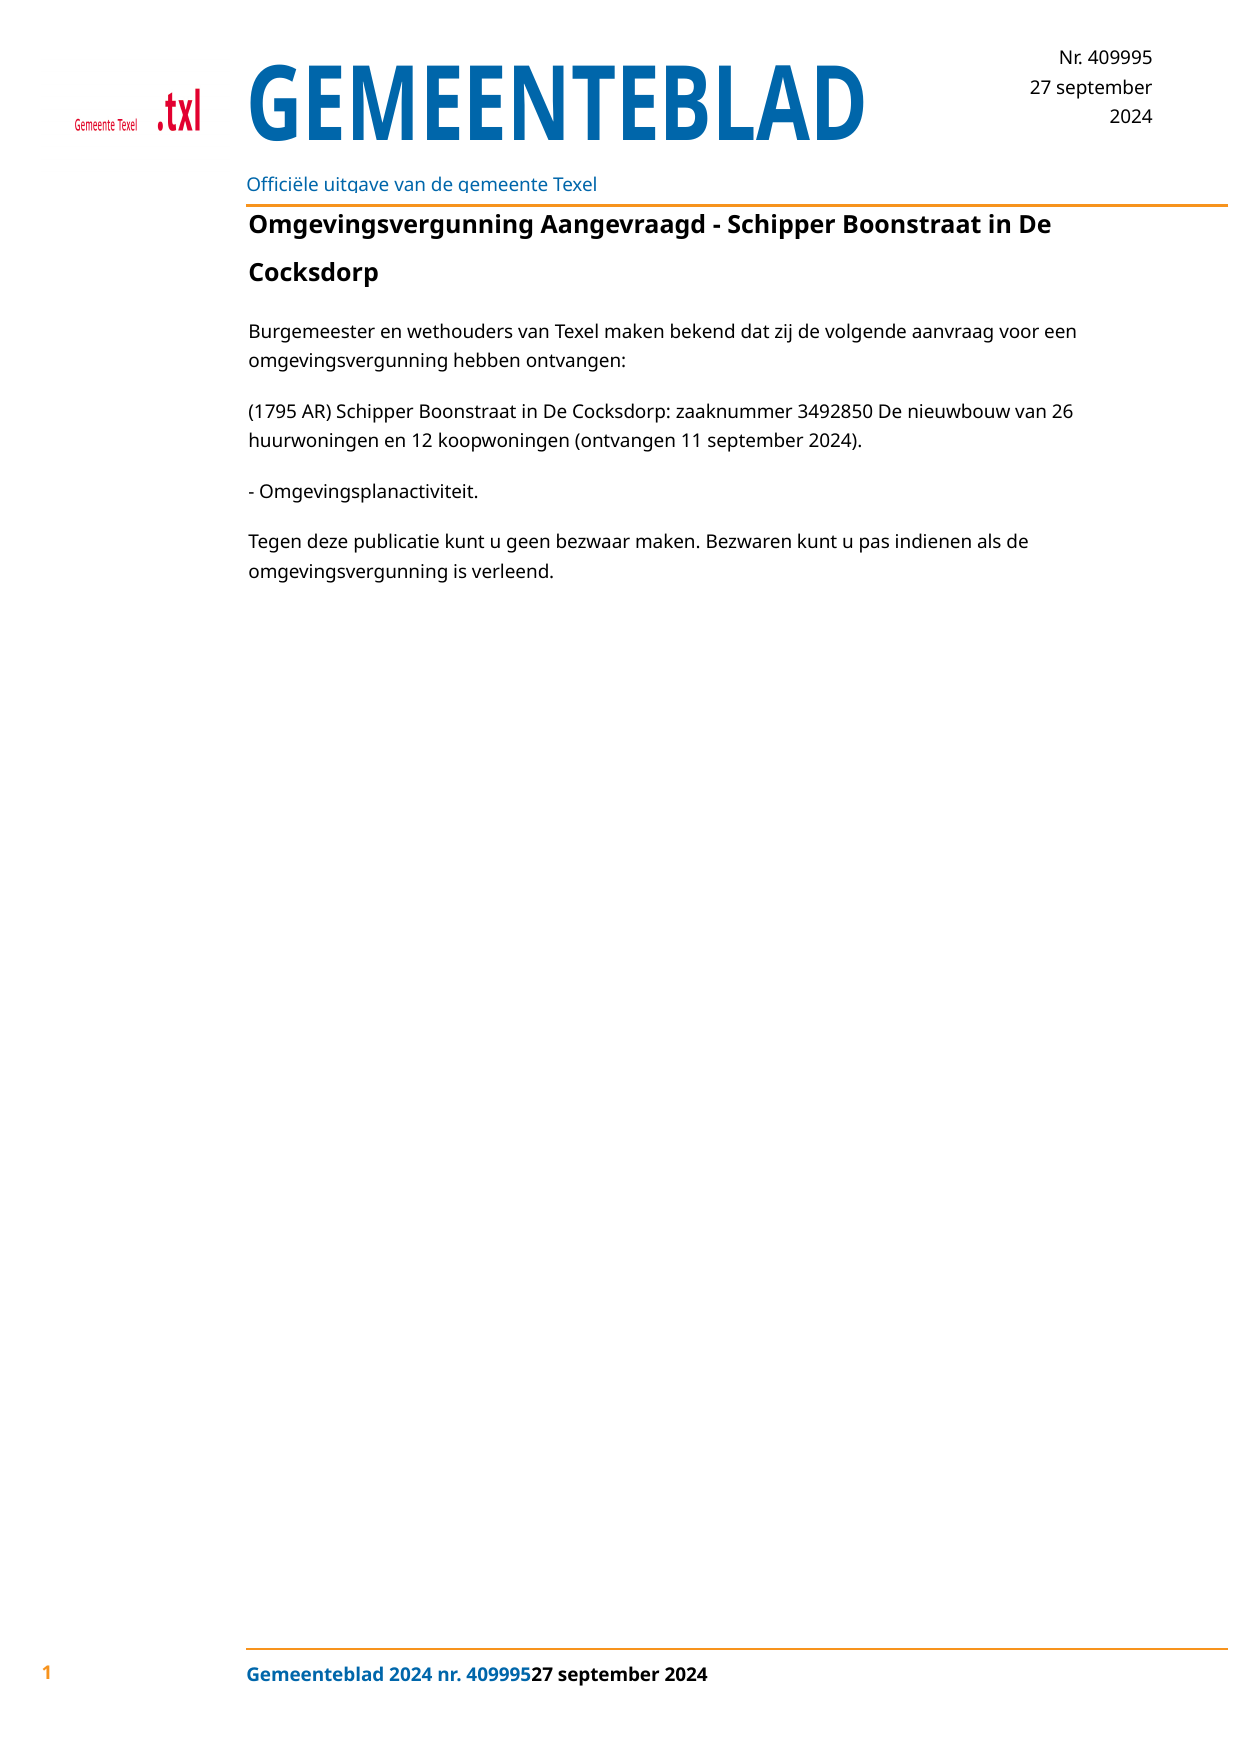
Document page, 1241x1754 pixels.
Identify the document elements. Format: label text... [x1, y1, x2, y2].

text Omgevingsvergunning Aangevraagd - Schipper Boonstraat in De Cocksdorp [248, 207, 1152, 288]
text Tegen deze publicatie kunt u geen bezwaar maken. Bezwaren kunt u pas indienen als de omgevingsvergunning is verleend. [248, 528, 1152, 584]
text - Omgevingsplanactiviteit. [248, 478, 1152, 504]
picture [41, 47, 231, 172]
text (1795 AR) Schipper Boonstraat in De Cocksdorp: zaaknummer 3492850 De nieuwbouw van 26 huurwoningen en 12 koopwoningen (ontvangen 11 september 2024). [248, 398, 1152, 453]
text Burgemeester en wethouders van Texel maken bekend dat zij de volgende aanvraag voor een omgevingsvergunning hebben ontvangen: [248, 318, 1152, 373]
